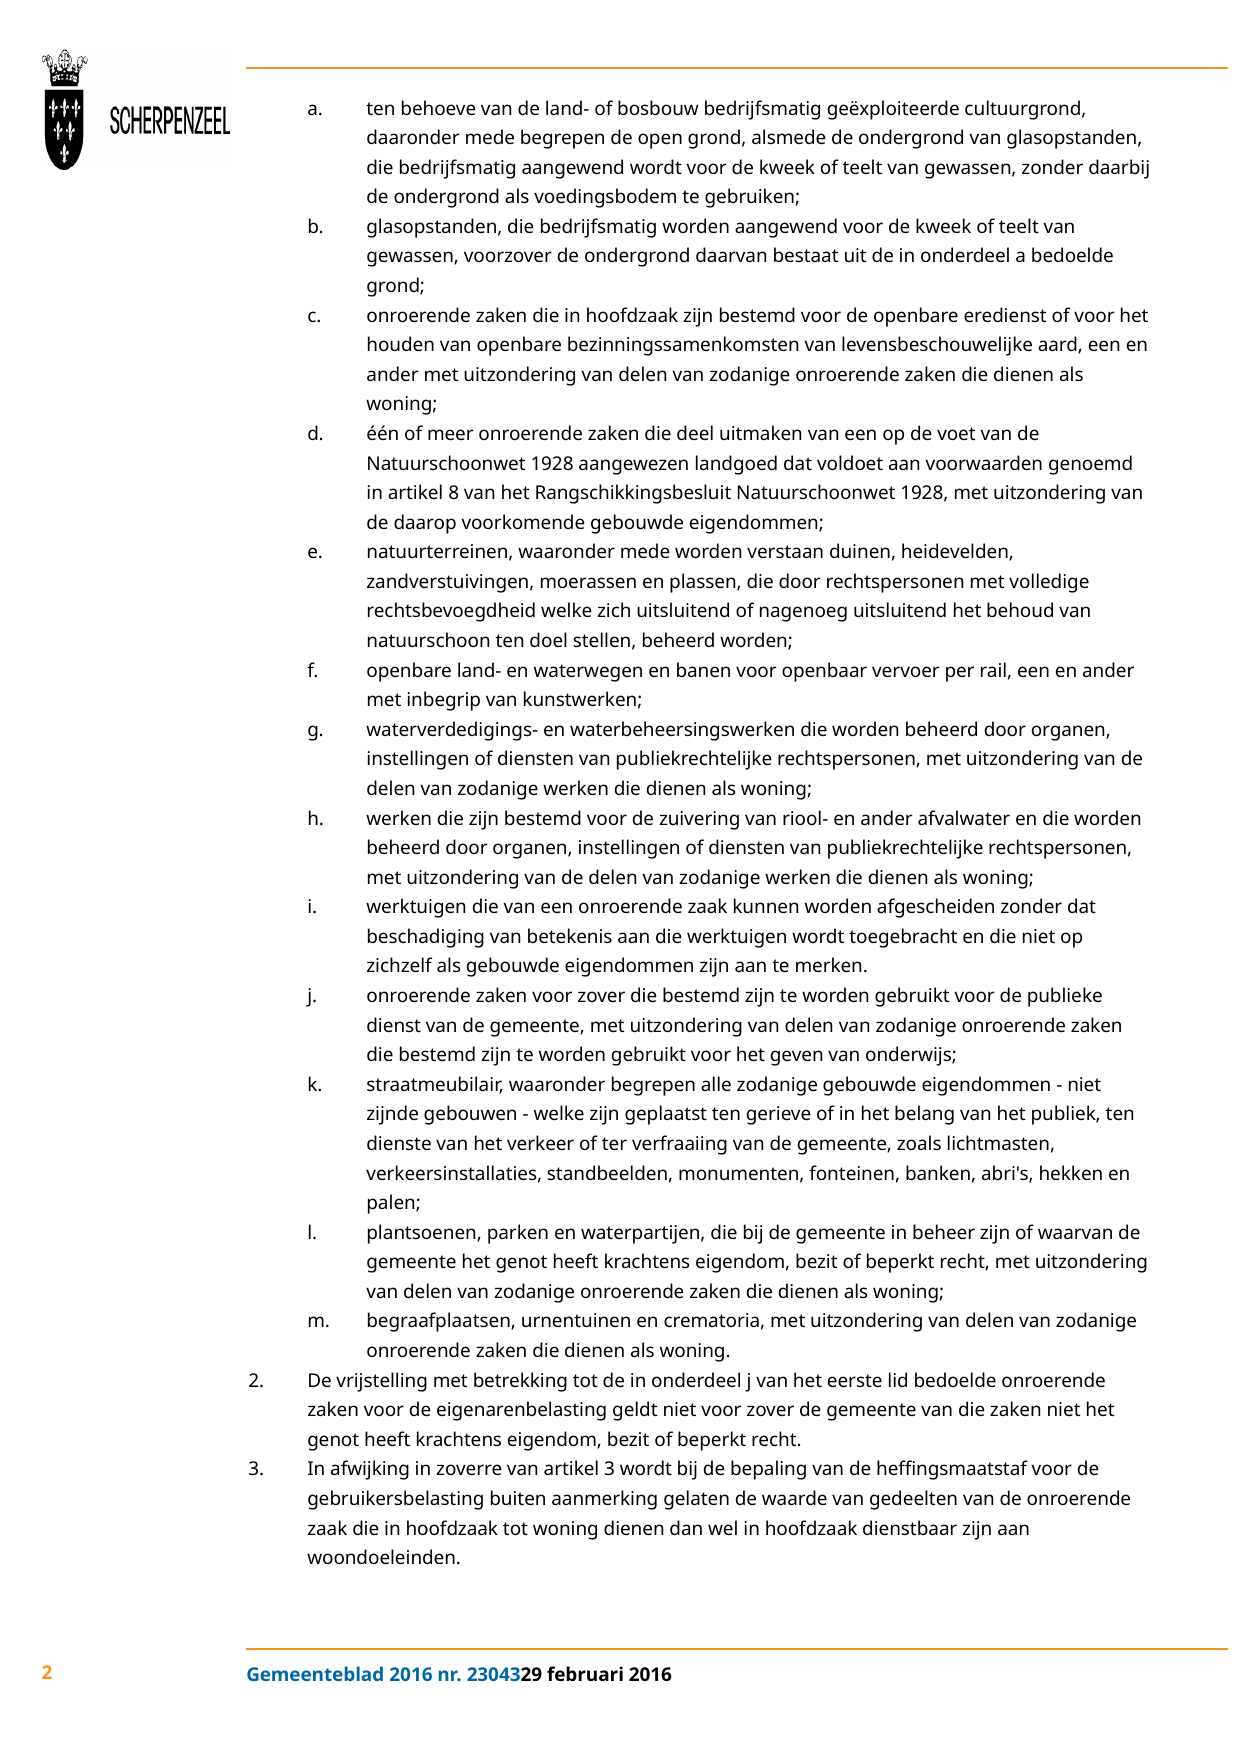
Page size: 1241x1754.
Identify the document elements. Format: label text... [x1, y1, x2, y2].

list plantsoenen, parken en waterpartijen, die bij de gemeente in beheer zijn of waarvan de gemeente het genot heeft krachtens eigendom, bezit of beperkt recht, met uitzondering van delen van zodanige onroerende zaken die dienen als woning; [307, 1219, 1152, 1304]
list natuurterreinen, waaronder mede worden verstaan duinen, heidevelden, zandverstuivingen, moerassen en plassen, die door rechtspersonen met volledige rechtsbevoegdheid welke zich uitsluitend of nagenoeg uitsluitend het behoud van natuurschoon ten doel stellen, beheerd worden; [307, 538, 1152, 653]
list ten behoeve van de land- of bosbouw bedrijfsmatig geëxploiteerde cultuurgrond, daaronder mede begrepen de open grond, alsmede de ondergrond van glasopstanden, die bedrijfsmatig aangewend wordt voor de kweek of teelt van gewassen, zonder daarbij de ondergrond als voedingsbodem te gebruiken; [307, 95, 1152, 209]
list waterverdedigings- en waterbeheersingswerken die worden beheerd door organen, instellingen of diensten van publiekrechtelijke rechtspersonen, met uitzondering van de delen van zodanige werken die dienen als woning; [307, 716, 1152, 801]
list één of meer onroerende zaken die deel uitmaken van een op de voet van de Natuurschoonwet 1928 aangewezen landgoed dat voldoet aan voorwaarden genoemd in artikel 8 van het Rangschikkingsbesluit Natuurschoonwet 1928, met uitzondering van de daarop voorkomende gebouwde eigendommen; [307, 420, 1152, 535]
list glasopstanden, die bedrijfsmatig worden aangewend voor de kweek of teelt van gewassen, voorzover de ondergrond daarvan bestaat uit de in onderdeel a bedoelde grond; [307, 213, 1152, 298]
list werktuigen die van een onroerende zaak kunnen worden afgescheiden zonder dat beschadiging van betekenis aan die werktuigen wordt toegebracht en die niet op zichzelf als gebouwde eigendommen zijn aan te merken. [307, 893, 1152, 978]
list In afwijking in zoverre van artikel 3 wordt bij de bepaling van de heffingsmaatstaf voor de gebruikersbelasting buiten aanmerking gelaten de waarde van gedeelten van de onroerende zaak die in hoofdzaak tot woning dienen dan wel in hoofdzaak dienstbaar zijn aan woondoeleinden. [248, 1456, 1152, 1570]
list De vrijstelling met betrekking tot de in onderdeel j van het eerste lid bedoelde onroerende zaken voor de eigenarenbelasting geldt niet voor zover de gemeente van die zaken niet het genot heeft krachtens eigendom, bezit of beperkt recht. [248, 1367, 1152, 1452]
list werken die zijn bestemd voor de zuivering van riool- en ander afvalwater en die worden beheerd door organen, instellingen of diensten van publiekrechtelijke rechtspersonen, met uitzondering van de delen van zodanige werken die dienen als woning; [307, 805, 1152, 890]
list onroerende zaken voor zover die bestemd zijn te worden gebruikt voor de publieke dienst van de gemeente, met uitzondering van delen van zodanige onroerende zaken die bestemd zijn te worden gebruikt voor het geven van onderwijs; [307, 982, 1152, 1067]
list onroerende zaken die in hoofdzaak zijn bestemd voor de openbare eredienst of voor het houden van openbare bezinningssamenkomsten van levensbeschouwelijke aard, een en ander met uitzondering van delen van zodanige onroerende zaken die dienen als woning; [307, 302, 1152, 416]
list begraafplaatsen, urnentuinen en crematoria, met uitzondering van delen van zodanige onroerende zaken die dienen als woning. [307, 1308, 1152, 1363]
picture [41, 47, 231, 172]
list openbare land- en waterwegen en banen voor openbaar vervoer per rail, een en ander met inbegrip van kunstwerken; [307, 657, 1152, 712]
list straatmeubilair, waaronder begrepen alle zodanige gebouwde eigendommen - niet zijnde gebouwen - welke zijn geplaatst ten gerieve of in het belang van het publiek, ten dienste van het verkeer of ter verfraaiing van de gemeente, zoals lichtmasten, verkeersinstallaties, standbeelden, monumenten, fonteinen, banken, abri's, hekken en palen; [307, 1071, 1152, 1215]
